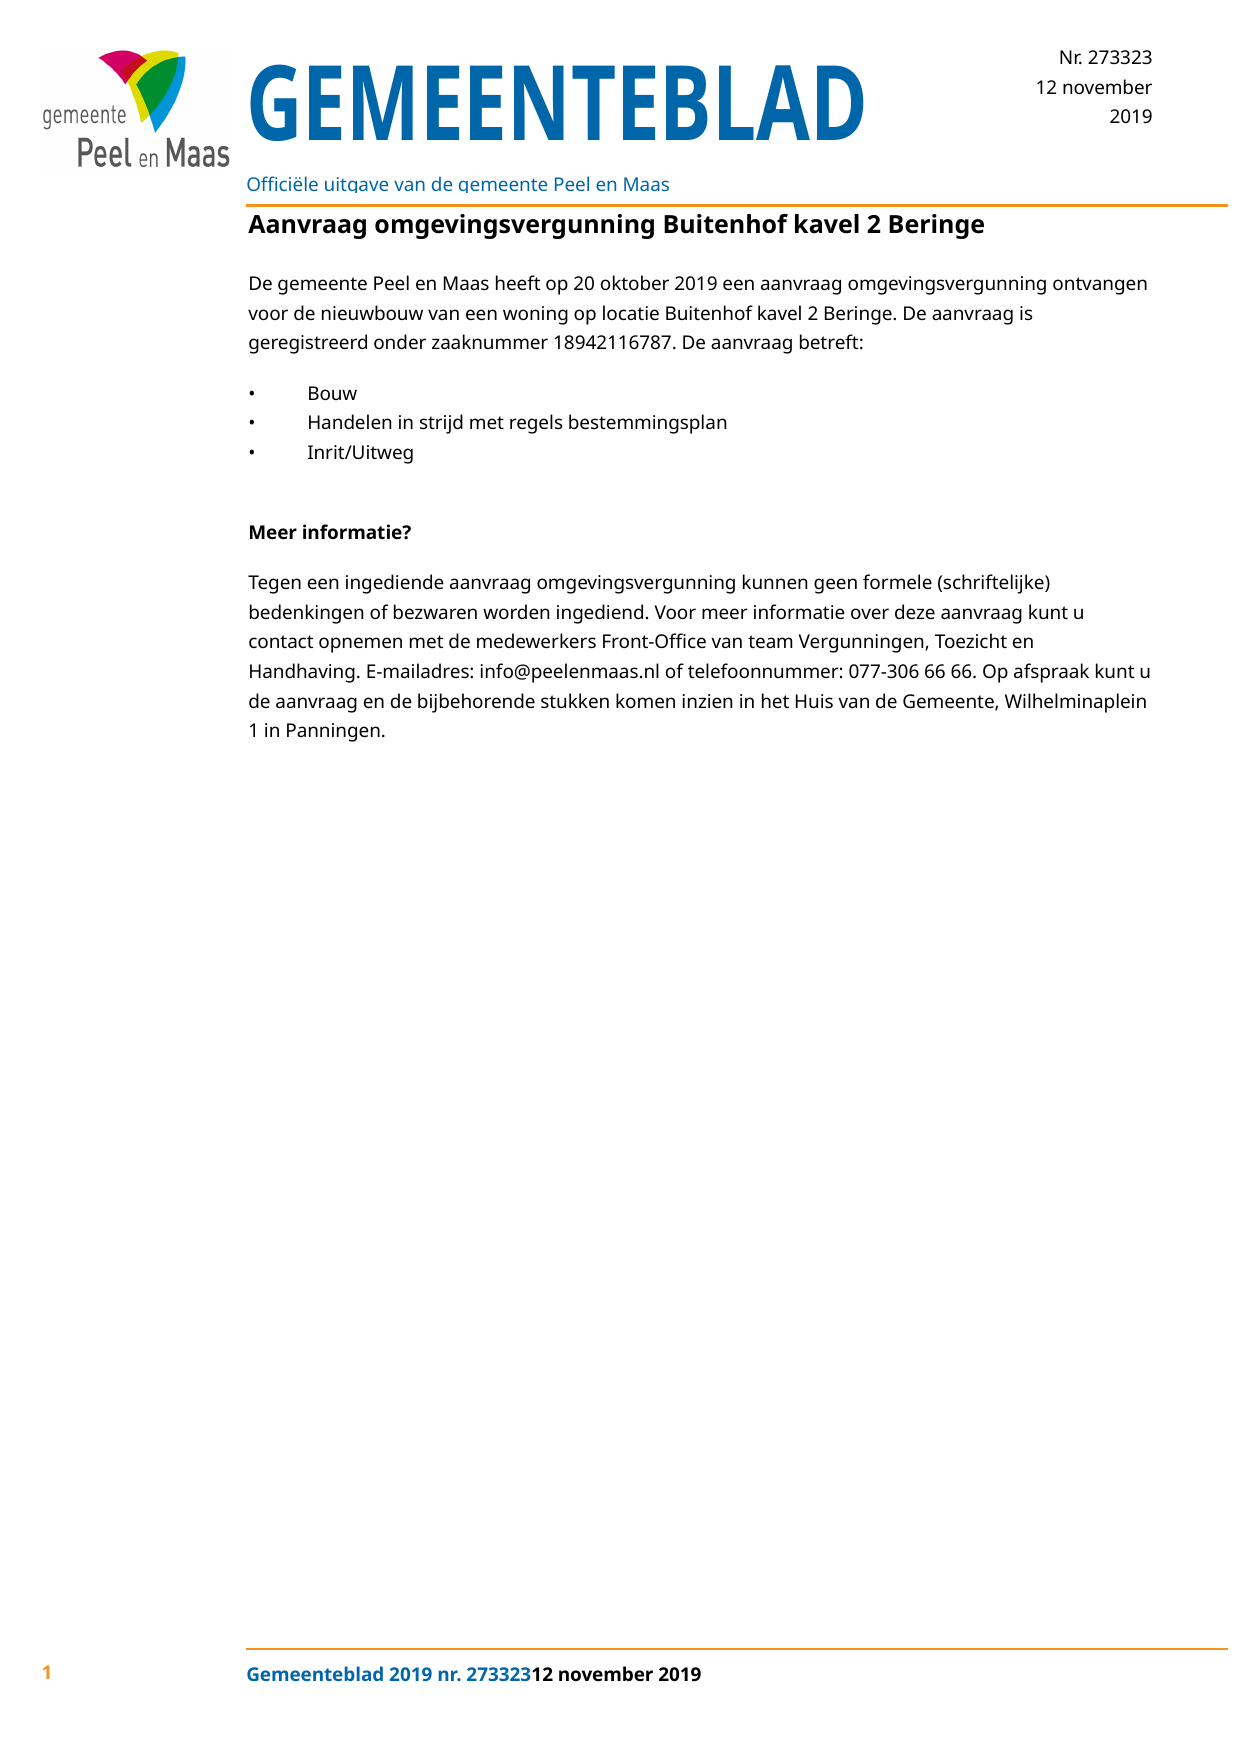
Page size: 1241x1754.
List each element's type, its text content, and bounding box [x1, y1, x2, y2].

text Aanvraag omgevingsvergunning Buitenhof kavel 2 Beringe [248, 207, 1152, 241]
picture [41, 47, 231, 172]
list Handelen in strijd met regels bestemmingsplan [248, 409, 1152, 435]
list Bouw [248, 380, 1152, 406]
list Inrit/Uitweg [248, 439, 1152, 465]
text De gemeente Peel en Maas heeft op 20 oktober 2019 een aanvraag omgevingsvergunning ontvangen voor de nieuwbouw van een woning op locatie Buitenhof kavel 2 Beringe. De aanvraag is geregistreerd onder zaaknummer 18942116787. De aanvraag betreft: [248, 270, 1152, 355]
text Meer informatie? [248, 519, 1152, 545]
text Tegen een ingediende aanvraag omgevingsvergunning kunnen geen formele (schriftelijke) bedenkingen of bezwaren worden ingediend. Voor meer informatie over deze aanvraag kunt u contact opnemen met de medewerkers Front-Office van team Vergunningen, Toezicht en Handhaving. E-mailadres: info@peelenmaas.nl of telefoonnummer: 077-306 66 66. Op afspraak kunt u de aanvraag en de bijbehorende stukken komen inzien in het Huis van de Gemeente, Wilhelminaplein 1 in Panningen. [248, 569, 1152, 743]
